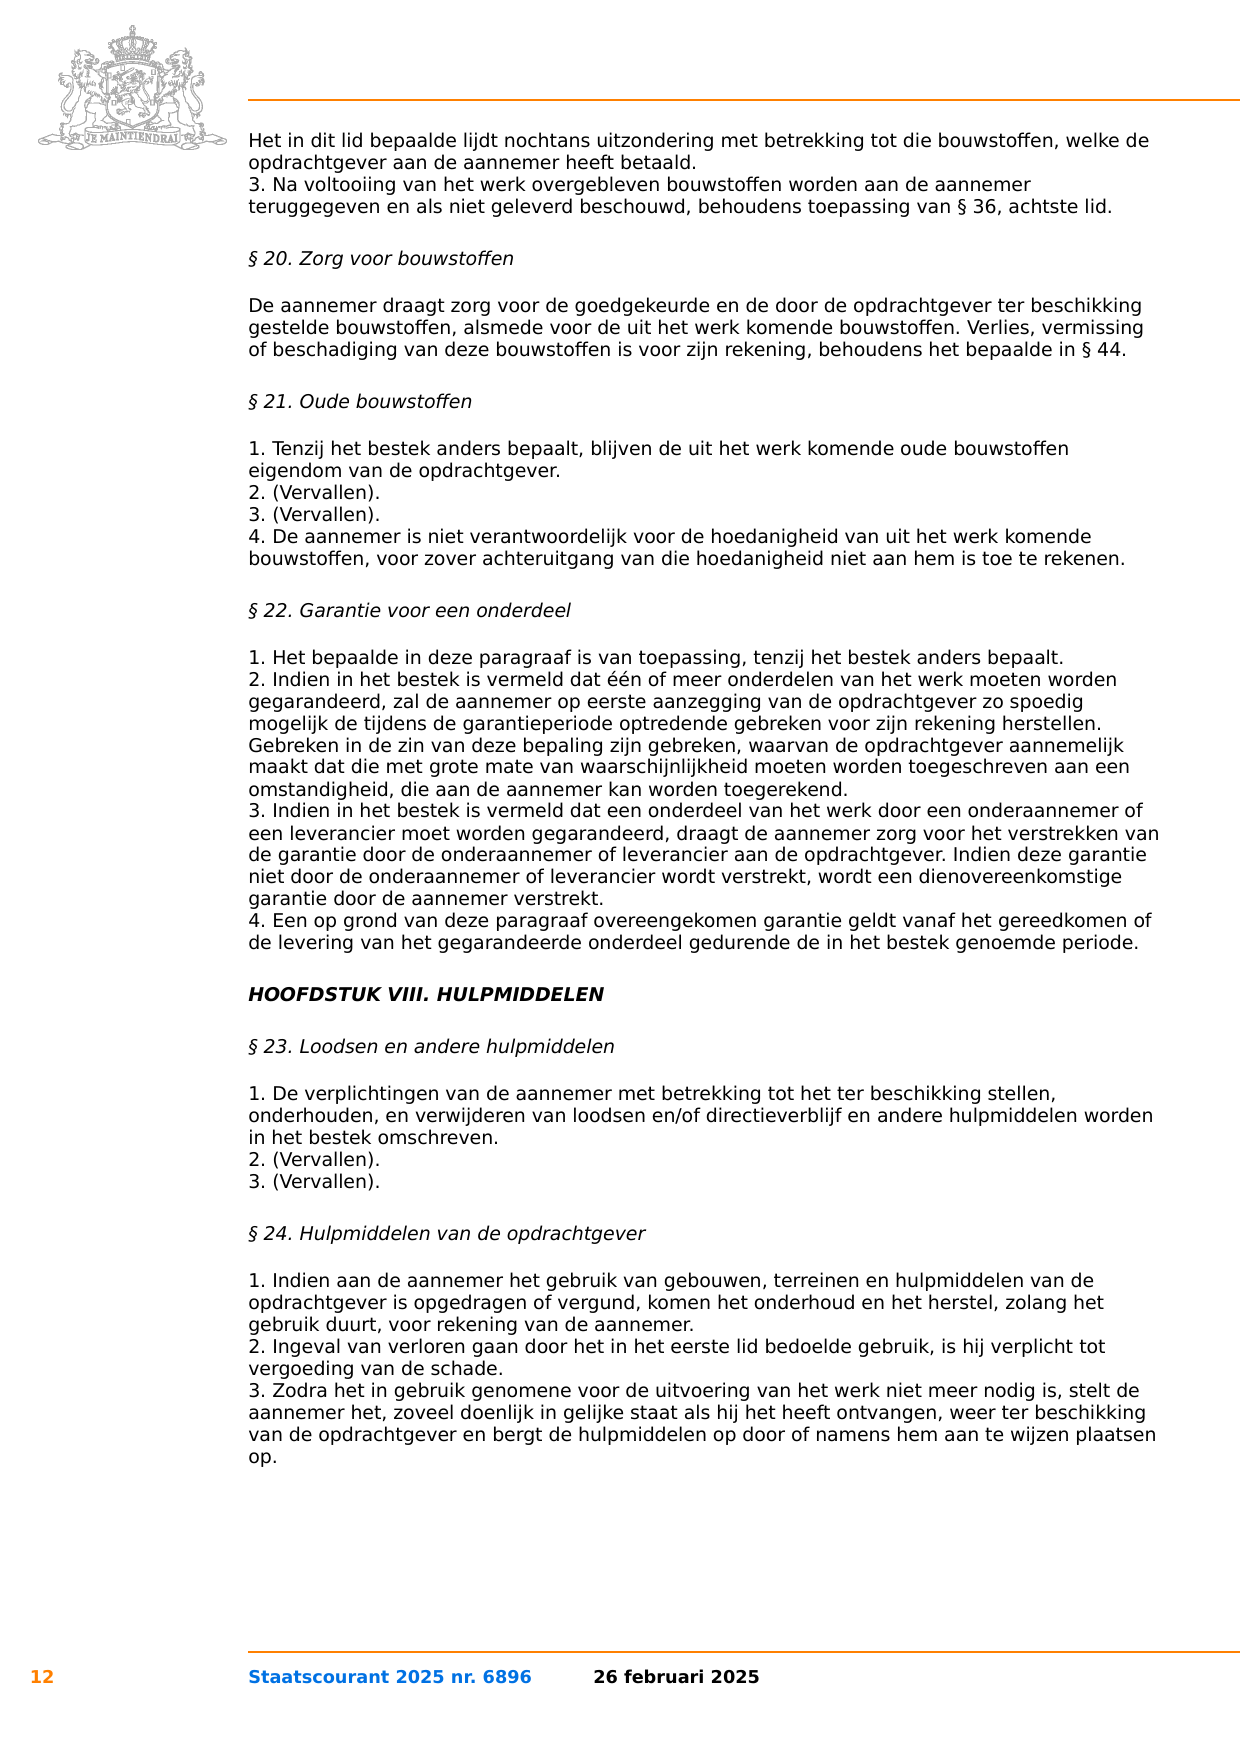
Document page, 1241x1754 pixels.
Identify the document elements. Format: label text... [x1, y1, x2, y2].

text 2. Ingeval van verloren gaan door het in het eerste lid bedoelde gebruik, is hij verplicht tot vergoeding van de schade. [248, 1336, 1163, 1380]
text 3. (Vervallen). [248, 504, 1163, 526]
picture [38, 25, 227, 150]
subtitle HOOFDSTUK VIII. HULPMIDDELEN [248, 984, 1163, 1006]
text 3. (Vervallen). [248, 1171, 1163, 1193]
subtitle § 21. Oude bouwstoffen [248, 391, 1163, 413]
subtitle § 20. Zorg voor bouwstoffen [248, 248, 1163, 270]
text 3. Indien in het bestek is vermeld dat een onderdeel van het werk door een onderaannemer of een leverancier moet worden gegarandeerd, draagt de aannemer zorg voor het verstrekken van de garantie door de onderaannemer of leverancier aan de opdrachtgever. Indien deze garantie niet door de onderaannemer of leverancier wordt verstrekt, wordt een dienovereenkomstige garantie door de aannemer verstrekt. [248, 800, 1163, 910]
text 4. Een op grond van deze paragraaf overeengekomen garantie geldt vanaf het gereedkomen of de levering van het gegarandeerde onderdeel gedurende de in het bestek genoemde periode. [248, 910, 1163, 954]
text 2. (Vervallen). [248, 482, 1163, 504]
text Het in dit lid bepaalde lijdt nochtans uitzondering met betrekking tot die bouwstoffen, welke de opdrachtgever aan de aannemer heeft betaald. [248, 130, 1163, 174]
text De aannemer draagt zorg voor de goedgekeurde en de door de opdrachtgever ter beschikking gestelde bouwstoffen, alsmede voor de uit het werk komende bouwstoffen. Verlies, vermissing of beschadiging van deze bouwstoffen is voor zijn rekening, behoudens het bepaalde in § 44. [248, 295, 1163, 361]
subtitle § 24. Hulpmiddelen van de opdrachtgever [248, 1223, 1163, 1245]
text 1. Indien aan de aannemer het gebruik van gebouwen, terreinen en hulpmiddelen van de opdrachtgever is opgedragen of vergund, komen het onderhoud en het herstel, zolang het gebruik duurt, voor rekening van de aannemer. [248, 1270, 1163, 1336]
text 1. De verplichtingen van de aannemer met betrekking tot het ter beschikking stellen, onderhouden, en verwijderen van loodsen en/of directieverblijf en andere hulpmiddelen worden in het bestek omschreven. [248, 1083, 1163, 1149]
text 4. De aannemer is niet verantwoordelijk voor de hoedanigheid van uit het werk komende bouwstoffen, voor zover achteruitgang van die hoedanigheid niet aan hem is toe te rekenen. [248, 526, 1163, 569]
subtitle § 22. Garantie voor een onderdeel [248, 599, 1163, 622]
text 1. Tenzij het bestek anders bepaalt, blijven de uit het werk komende oude bouwstoffen eigendom van de opdrachtgever. [248, 438, 1163, 482]
text 3. Zodra het in gebruik genomene voor de uitvoering van het werk niet meer nodig is, stelt de aannemer het, zoveel doenlijk in gelijke staat als hij het heeft ontvangen, weer ter beschikking van de opdrachtgever en bergt de hulpmiddelen op door of namens hem aan te wijzen plaatsen op. [248, 1380, 1163, 1468]
text 2. (Vervallen). [248, 1149, 1163, 1171]
text 1. Het bepaalde in deze paragraaf is van toepassing, tenzij het bestek anders bepaalt. [248, 647, 1163, 668]
subtitle § 23. Loodsen en andere hulpmiddelen [248, 1036, 1163, 1058]
text 3. Na voltooiing van het werk overgebleven bouwstoffen worden aan de aannemer teruggegeven en als niet geleverd beschouwd, behoudens toepassing van § 36, achtste lid. [248, 174, 1163, 218]
text 2. Indien in het bestek is vermeld dat één of meer onderdelen van het werk moeten worden gegarandeerd, zal de aannemer op eerste aanzegging van de opdrachtgever zo spoedig mogelijk de tijdens de garantieperiode optredende gebreken voor zijn rekening herstellen. Gebreken in de zin van deze bepaling zijn gebreken, waarvan de opdrachtgever aannemelijk maakt dat die met grote mate van waarschijnlijkheid moeten worden toegeschreven aan een omstandigheid, die aan de aannemer kan worden toegerekend. [248, 668, 1163, 800]
